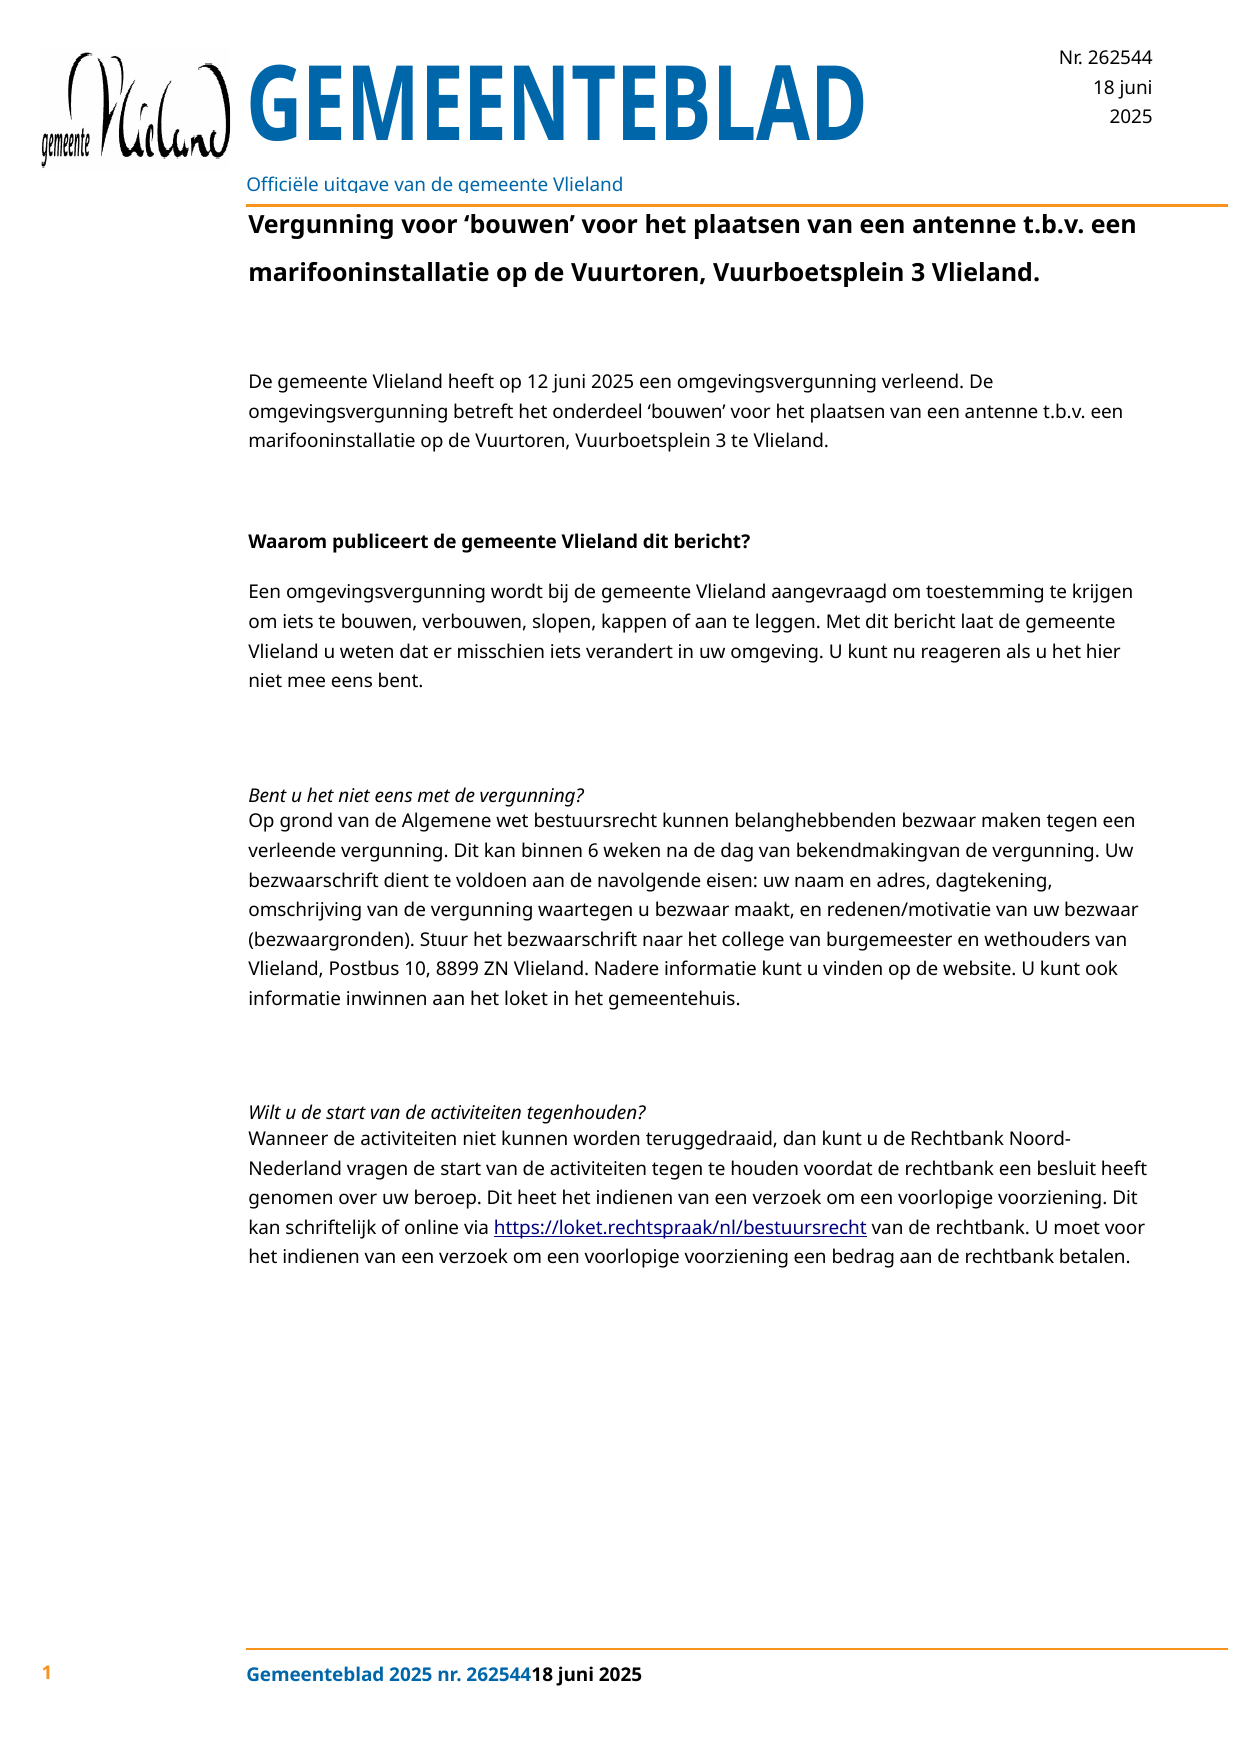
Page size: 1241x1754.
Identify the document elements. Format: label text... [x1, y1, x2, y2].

text Op grond van de Algemene wet bestuursrecht kunnen belanghebbenden bezwaar maken tegen een verleende vergunning. Dit kan binnen 6 weken na de dag van bekendmakingvan de vergunning. Uw bezwaarschrift dient te voldoen aan de navolgende eisen: uw naam en adres, dagtekening, omschrijving van de vergunning waartegen u bezwaar maakt, en redenen/motivatie van uw bezwaar (bezwaargronden). Stuur het bezwaarschrift naar het college van burgemeester en wethouders van Vlieland, Postbus 10, 8899 ZN Vlieland. Nadere informatie kunt u vinden op de website. U kunt ook informatie inwinnen aan het loket in het gemeentehuis. [248, 808, 1152, 1011]
text Waarom publiceert de gemeente Vlieland dit bericht? [248, 528, 1152, 554]
text De gemeente Vlieland heeft op 12 juni 2025 een omgevingsvergunning verleend. De omgevingsvergunning betreft het onderdeel ‘bouwen’ voor het plaatsen van een antenne t.b.v. een marifooninstallatie op de Vuurtoren, Vuurboetsplein 3 te Vlieland. [248, 368, 1152, 453]
text Wanneer de activiteiten niet kunnen worden teruggedraaid, dan kunt u de Rechtbank Noord-Nederland vragen de start van de activiteiten tegen te houden voordat de rechtbank een besluit heeft genomen over uw beroep. Dit heet het indienen van een verzoek om een voorlopige voorziening. Dit kan schriftelijk of online via https://loket.rechtspraak/nl/bestuursrecht van de rechtbank. U moet voor het indienen van een verzoek om een voorlopige voorziening een bedrag aan de rechtbank betalen. [248, 1125, 1152, 1269]
picture [41, 47, 231, 172]
text Wilt u de start van de activiteiten tegenhouden? [248, 1099, 1152, 1125]
text Bent u het niet eens met de vergunning? [248, 782, 1152, 808]
text Vergunning voor ‘bouwen’ voor het plaatsen van een antenne t.b.v. een marifooninstallatie op de Vuurtoren, Vuurboetsplein 3 Vlieland. [248, 207, 1152, 288]
text Een omgevingsvergunning wordt bij de gemeente Vlieland aangevraagd om toestemming te krijgen om iets te bouwen, verbouwen, slopen, kappen of aan te leggen. Met dit bericht laat de gemeente Vlieland u weten dat er misschien iets verandert in uw omgeving. U kunt nu reageren als u het hier niet mee eens bent. [248, 579, 1152, 693]
